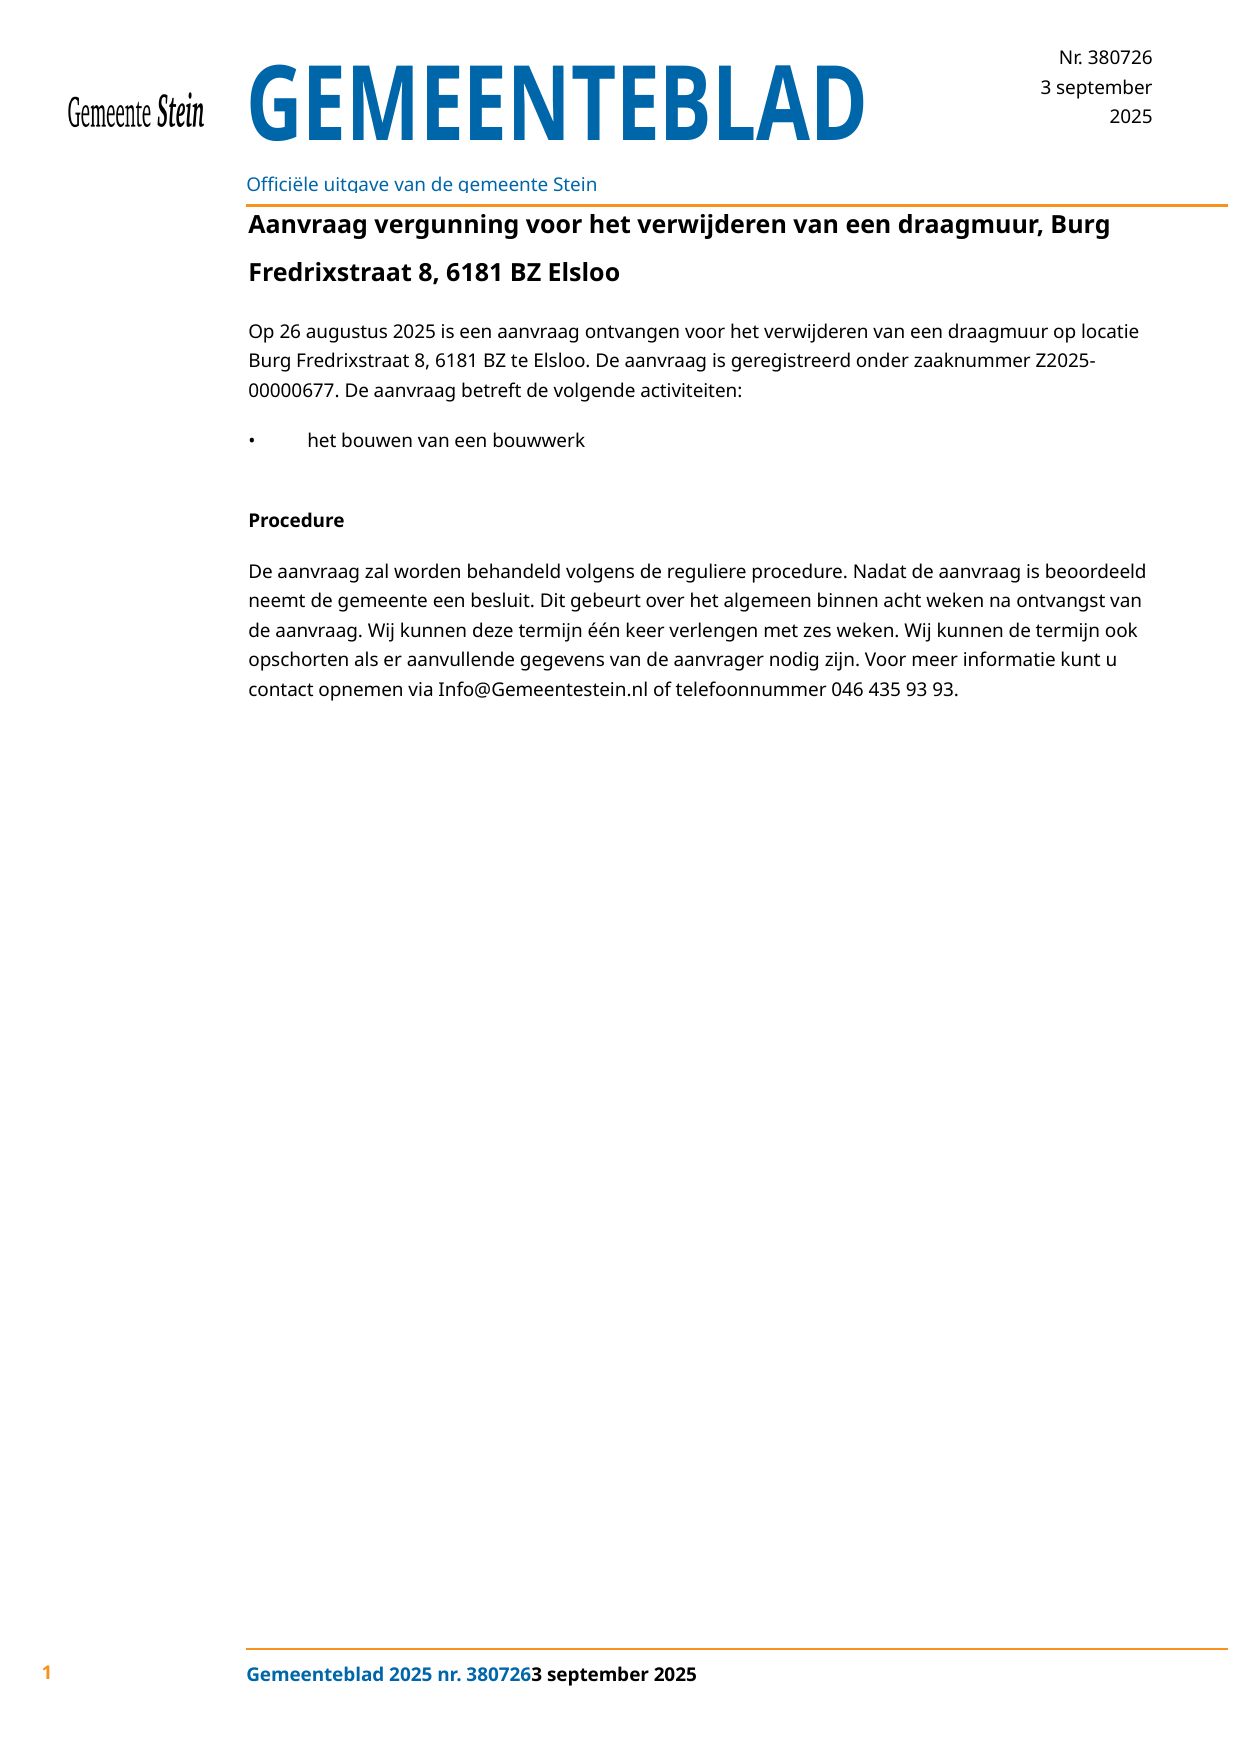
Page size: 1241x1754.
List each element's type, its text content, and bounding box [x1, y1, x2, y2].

text Procedure [248, 507, 1152, 533]
text Aanvraag vergunning voor het verwijderen van een draagmuur, Burg Fredrixstraat 8, 6181 BZ Elsloo [248, 207, 1152, 288]
list het bouwen van een bouwwerk [248, 427, 1152, 453]
picture [41, 47, 231, 172]
text De aanvraag zal worden behandeld volgens de reguliere procedure. Nadat de aanvraag is beoordeeld neemt de gemeente een besluit. Dit gebeurt over het algemeen binnen acht weken na ontvangst van de aanvraag. Wij kunnen deze termijn één keer verlengen met zes weken. Wij kunnen de termijn ook opschorten als er aanvullende gegevens van de aanvrager nodig zijn. Voor meer informatie kunt u contact opnemen via Info@Gemeentestein.nl of telefoonnummer 046 435 93 93. [248, 558, 1152, 702]
text Op 26 augustus 2025 is een aanvraag ontvangen voor het verwijderen van een draagmuur op locatie Burg Fredrixstraat 8, 6181 BZ te Elsloo. De aanvraag is geregistreerd onder zaaknummer Z2025-00000677. De aanvraag betreft de volgende activiteiten: [248, 318, 1152, 403]
